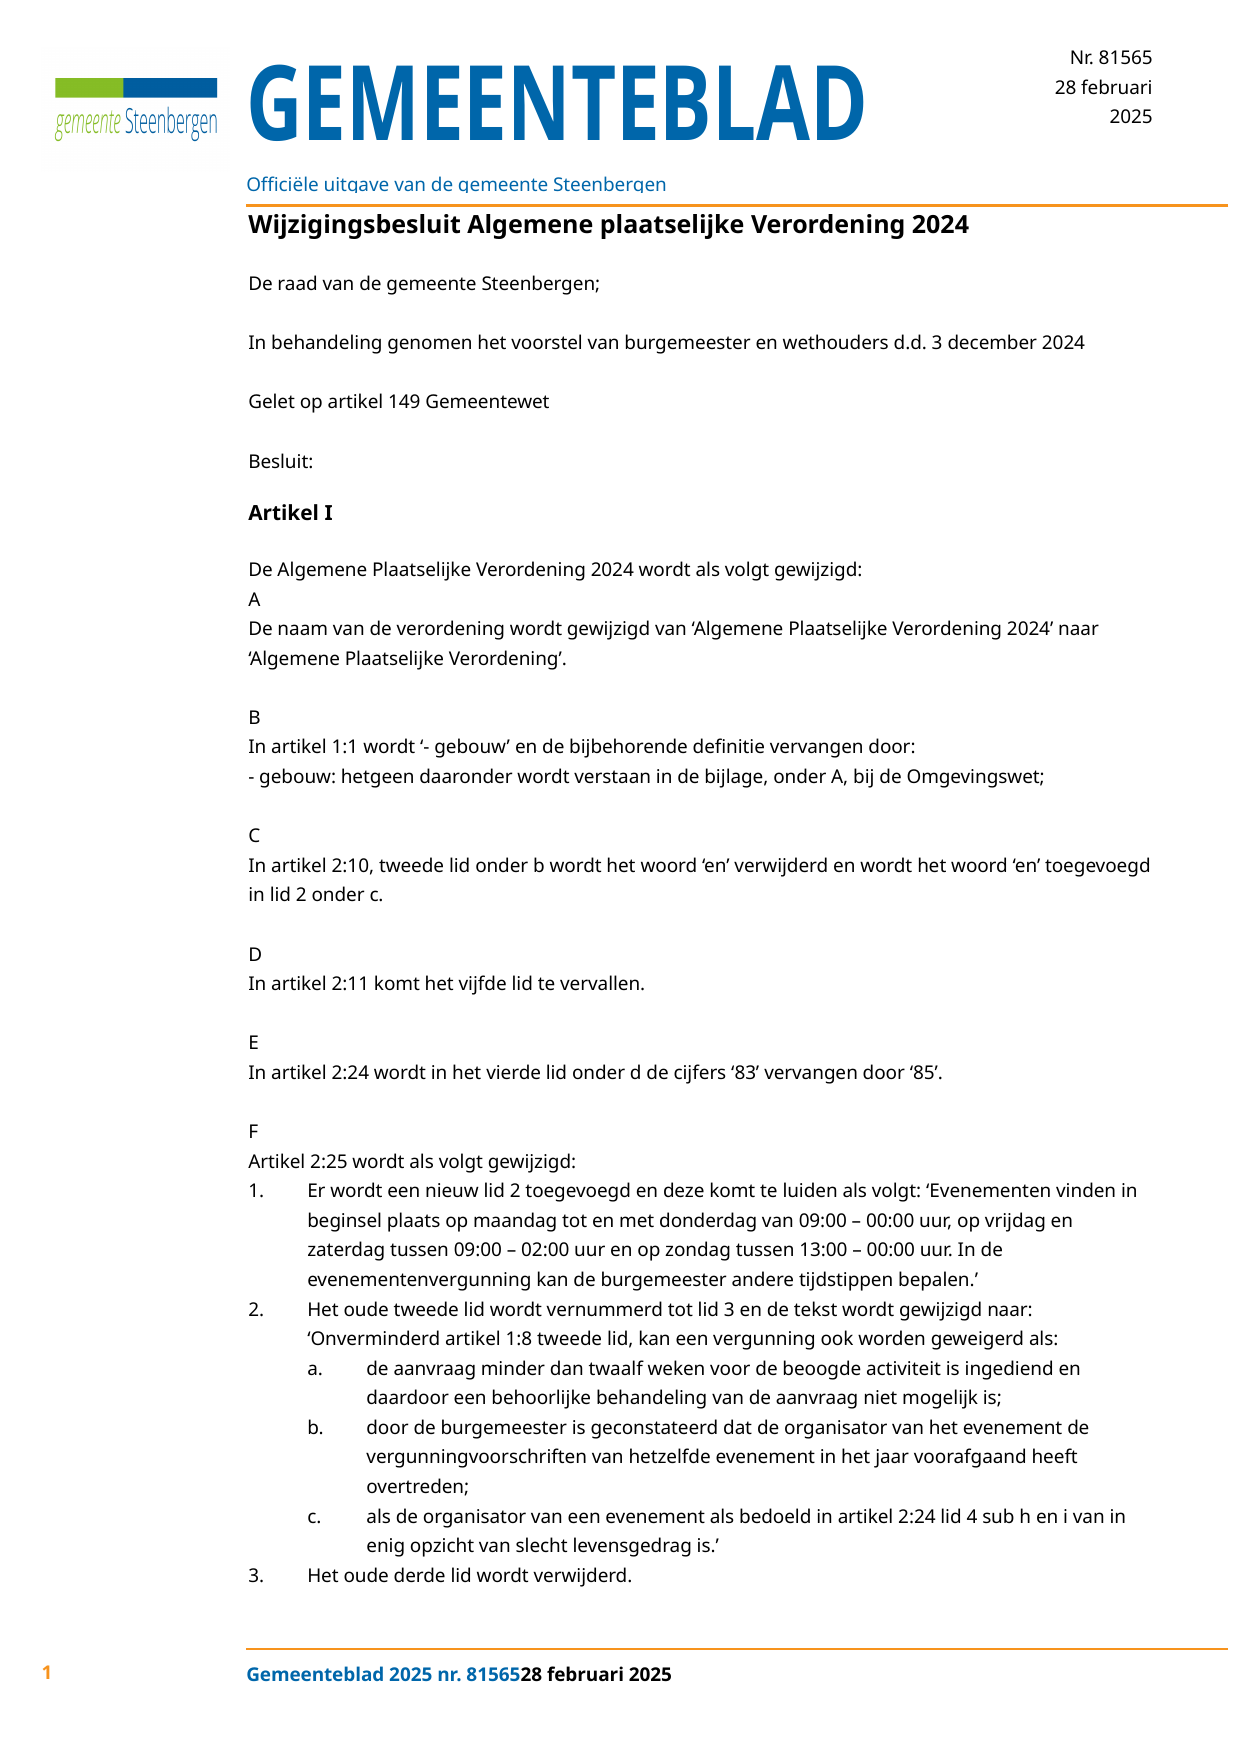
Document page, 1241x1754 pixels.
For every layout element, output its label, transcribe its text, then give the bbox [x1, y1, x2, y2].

text In artikel 2:24 wordt in het vierde lid onder d de cijfers ‘83’ vervangen door ‘85’. [248, 1059, 1152, 1085]
list als de organisator van een evenement als bedoeld in artikel 2:24 lid 4 sub h en i van in enig opzicht van slecht levensgedrag is.’ [307, 1503, 1152, 1558]
list Het oude tweede lid wordt vernummerd tot lid 3 en de tekst wordt gewijzigd naar: ‘Onverminderd artikel 1:8 tweede lid, kan een vergunning ook worden geweigerd als: [248, 1296, 1152, 1351]
list de aanvraag minder dan twaalf weken voor de beoogde activiteit is ingediend en daardoor een behoorlijke behandeling van de aanvraag niet mogelijk is; [307, 1355, 1152, 1410]
text In behandeling genomen het voorstel van burgemeester en wethouders d.d. 3 december 2024 [248, 329, 1152, 355]
list door de burgemeester is geconstateerd dat de organisator van het evenement de vergunningvoorschriften van hetzelfde evenement in het jaar voorafgaand heeft overtreden; [307, 1414, 1152, 1499]
text E [248, 1029, 1152, 1055]
text A [248, 586, 1152, 612]
text In artikel 2:11 komt het vijfde lid te vervallen. [248, 970, 1152, 996]
text D [248, 941, 1152, 967]
text - gebouw: hetgeen daaronder wordt verstaan in de bijlage, onder A, bij de Omgevingswet; [248, 763, 1152, 789]
text In artikel 1:1 wordt ‘- gebouw’ en de bijbehorende definitie vervangen door: [248, 734, 1152, 759]
text De naam van de verordening wordt gewijzigd van ‘Algemene Plaatselijke Verordening 2024’ naar ‘Algemene Plaatselijke Verordening’. [248, 615, 1152, 671]
text C [248, 822, 1152, 848]
text De raad van de gemeente Steenbergen; [248, 270, 1152, 296]
list Er wordt een nieuw lid 2 toegevoegd en deze komt te luiden als volgt: ‘Evenementen vinden in beginsel plaats op maandag tot en met donderdag van 09:00 – 00:00 uur, op vrijdag en zaterdag tussen 09:00 – 02:00 uur en op zondag tussen 13:00 – 00:00 uur. In de evenementenvergunning kan de burgemeester andere tijdstippen bepalen.’ [248, 1177, 1152, 1292]
list Het oude derde lid wordt verwijderd. [248, 1562, 1152, 1588]
text Wijzigingsbesluit Algemene plaatselijke Verordening 2024 [248, 207, 1152, 241]
text Artikel 2:25 wordt als volgt gewijzigd: [248, 1148, 1152, 1174]
text Gelet op artikel 149 Gemeentewet [248, 389, 1152, 414]
text Artikel I [248, 498, 1152, 527]
picture [41, 47, 231, 172]
text De Algemene Plaatselijke Verordening 2024 wordt als volgt gewijzigd: [248, 556, 1152, 582]
text F [248, 1118, 1152, 1144]
text In artikel 2:10, tweede lid onder b wordt het woord ‘en’ verwijderd en wordt het woord ‘en’ toegevoegd in lid 2 onder c. [248, 852, 1152, 907]
text B [248, 704, 1152, 730]
text Besluit: [248, 448, 1152, 473]
